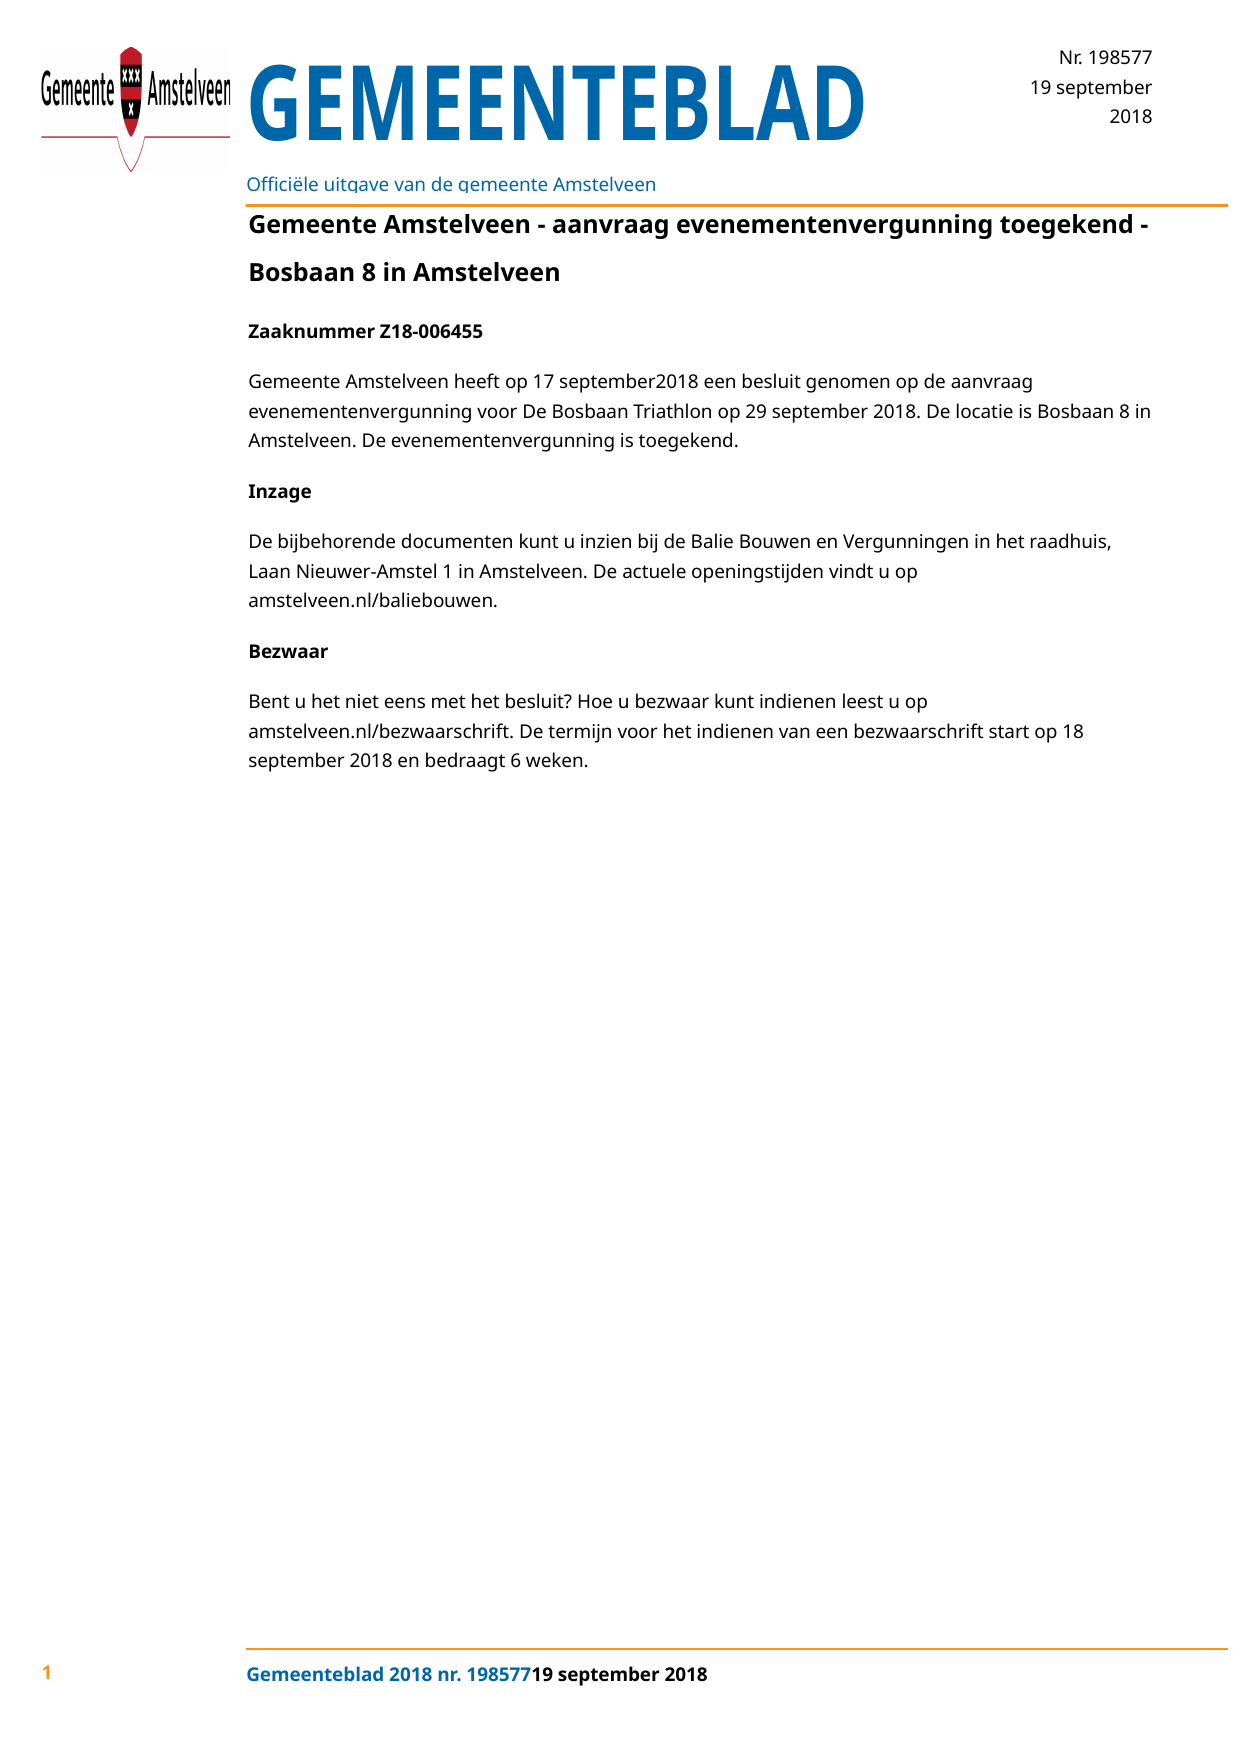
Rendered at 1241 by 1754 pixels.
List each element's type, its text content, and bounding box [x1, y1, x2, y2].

text Bent u het niet eens met het besluit? Hoe u bezwaar kunt indienen leest u op amstelveen.nl/bezwaarschrift. De termijn voor het indienen van een bezwaarschrift start op 18 september 2018 en bedraagt 6 weken. [248, 688, 1152, 773]
text Gemeente Amstelveen heeft op 17 september2018 een besluit genomen op de aanvraag evenementenvergunning voor De Bosbaan Triathlon op 29 september 2018. De locatie is Bosbaan 8 in Amstelveen. De evenementenvergunning is toegekend. [248, 368, 1152, 453]
text De bijbehorende documenten kunt u inzien bij de Balie Bouwen en Vergunningen in het raadhuis, Laan Nieuwer-Amstel 1 in Amstelveen. De actuele openingstijden vindt u op amstelveen.nl/baliebouwen. [248, 528, 1152, 613]
text Bezwaar [248, 638, 1152, 664]
text Zaaknummer Z18-006455 [248, 318, 1152, 344]
text Gemeente Amstelveen - aanvraag evenementenvergunning toegekend - Bosbaan 8 in Amstelveen [248, 207, 1152, 288]
text Inzage [248, 478, 1152, 504]
picture [41, 47, 231, 172]
